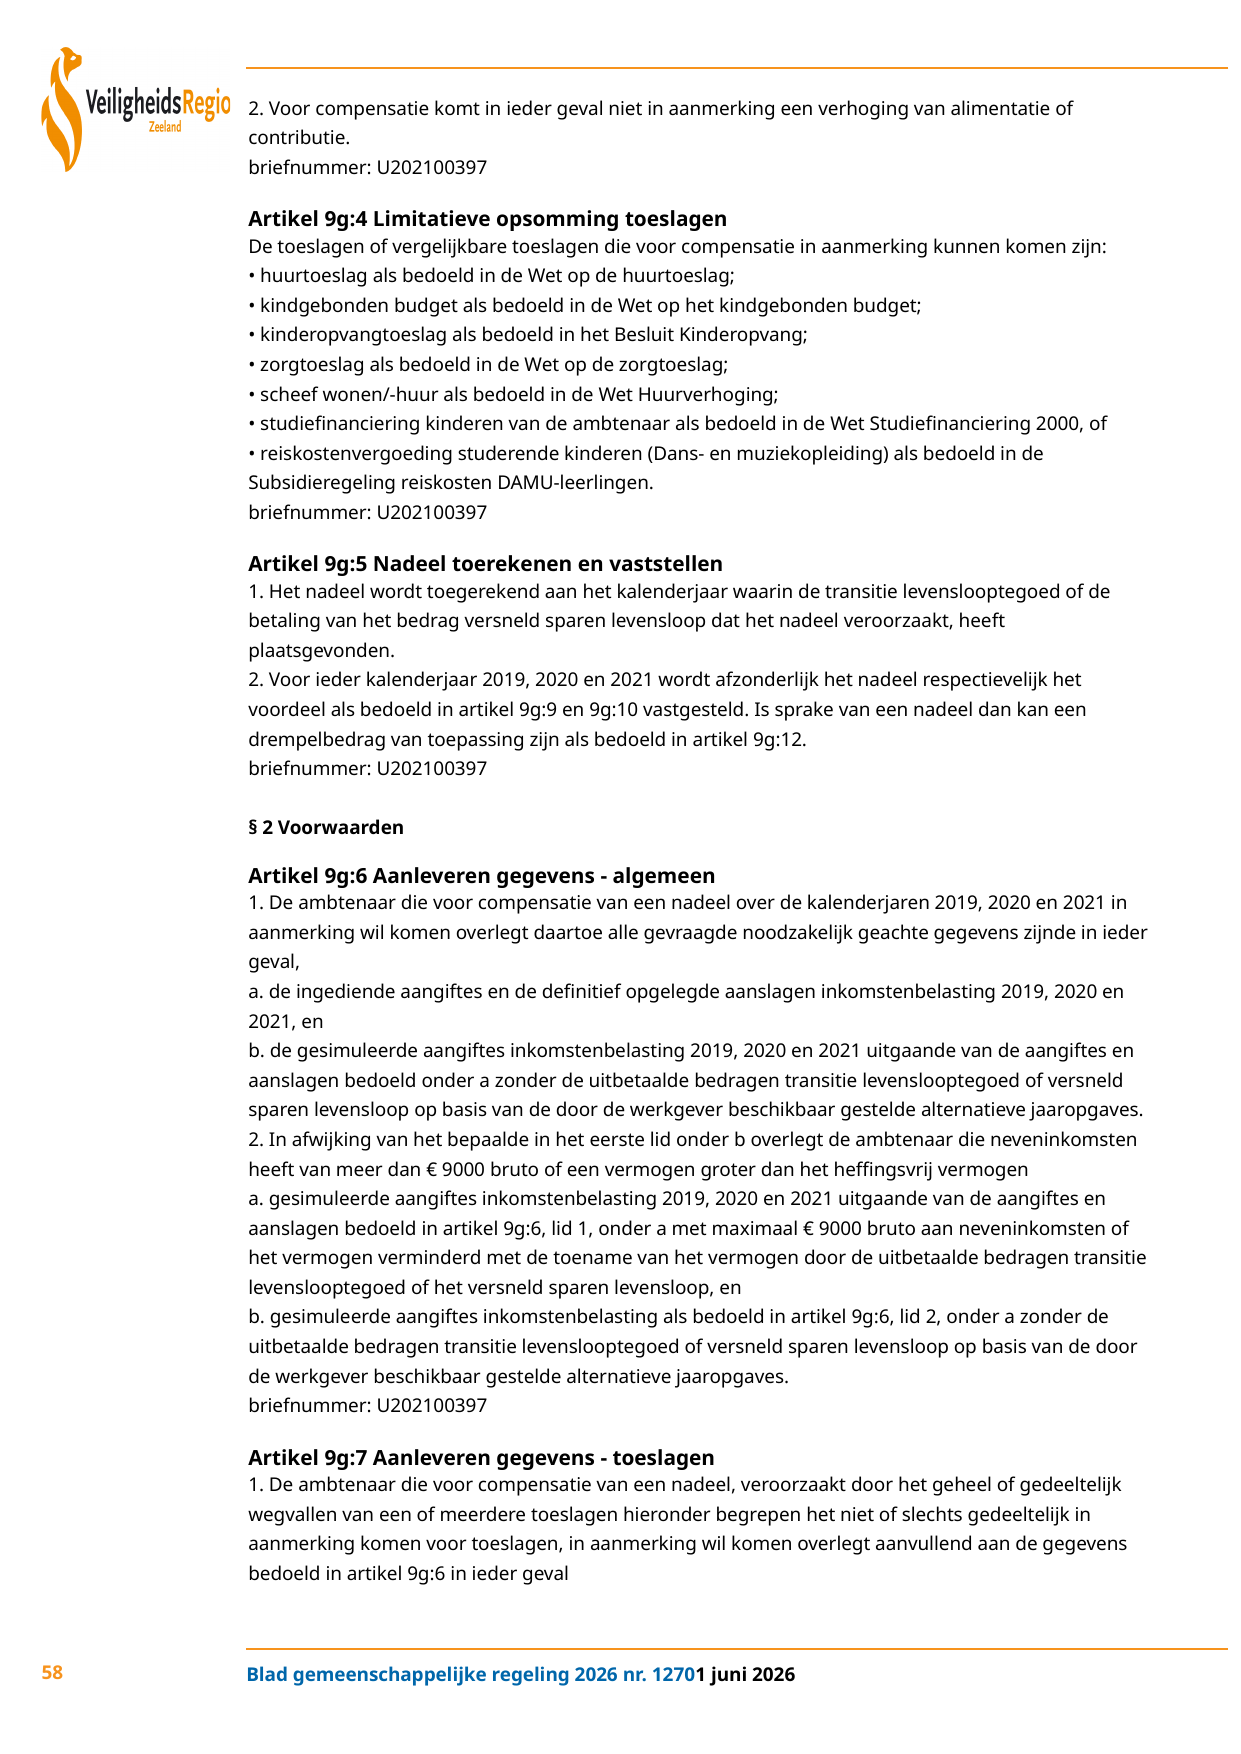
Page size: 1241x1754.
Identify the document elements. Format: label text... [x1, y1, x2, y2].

text a. gesimuleerde aangiftes inkomstenbelasting 2019, 2020 en 2021 uitgaande van de aangiftes en aanslagen bedoeld in artikel 9g:6, lid 1, onder a met maximaal € 9000 bruto aan neveninkomsten of het vermogen verminderd met de toename van het vermogen door de uitbetaalde bedragen transitie levenslooptegoed of het versneld sparen levensloop, en [248, 1185, 1152, 1300]
text • scheef wonen/-huur als bedoeld in de Wet Huurverhoging; [248, 381, 1152, 406]
text • kindgebonden budget als bedoeld in de Wet op het kindgebonden budget; [248, 292, 1152, 318]
text b. de gesimuleerde aangiftes inkomstenbelasting 2019, 2020 en 2021 uitgaande van de aangiftes en aanslagen bedoeld onder a zonder de uitbetaalde bedragen transitie levenslooptegoed of versneld sparen levensloop op basis van de door de werkgever beschikbaar gestelde alternatieve jaaropgaves. [248, 1037, 1152, 1122]
text • reiskostenvergoeding studerende kinderen (Dans- en muziekopleiding) als bedoeld in de Subsidieregeling reiskosten DAMU-leerlingen. [248, 440, 1152, 495]
text 2. In afwijking van het bepaalde in het eerste lid onder b overlegt de ambtenaar die neveninkomsten heeft van meer dan € 9000 bruto of een vermogen groter dan het heffingsvrij vermogen [248, 1126, 1152, 1182]
text 2. Voor ieder kalenderjaar 2019, 2020 en 2021 wordt afzonderlijk het nadeel respectievelijk het voordeel als bedoeld in artikel 9g:9 en 9g:10 vastgesteld. Is sprake van een nadeel dan kan een drempelbedrag van toepassing zijn als bedoeld in artikel 9g:12. [248, 667, 1152, 752]
text 1. Het nadeel wordt toegerekend aan het kalenderjaar waarin de transitie levenslooptegoed of de betaling van het bedrag versneld sparen levensloop dat het nadeel veroorzaakt, heeft plaatsgevonden. [248, 578, 1152, 663]
text briefnummer: U202100397 [248, 755, 1152, 781]
text • kinderopvangtoeslag als bedoeld in het Besluit Kinderopvang; [248, 322, 1152, 347]
text briefnummer: U202100397 [248, 1392, 1152, 1418]
text De toeslagen of vergelijkbare toeslagen die voor compensatie in aanmerking kunnen komen zijn: [248, 233, 1152, 258]
text briefnummer: U202100397 [248, 154, 1152, 180]
text b. gesimuleerde aangiftes inkomstenbelasting als bedoeld in artikel 9g:6, lid 2, onder a zonder de uitbetaalde bedragen transitie levenslooptegoed of versneld sparen levensloop op basis van de door de werkgever beschikbaar gestelde alternatieve jaaropgaves. [248, 1304, 1152, 1389]
text 1. De ambtenaar die voor compensatie van een nadeel over de kalenderjaren 2019, 2020 en 2021 in aanmerking wil komen overlegt daartoe alle gevraagde noodzakelijk geachte gegevens zijnde in ieder geval, [248, 889, 1152, 974]
text Artikel 9g:4 Limitatieve opsomming toeslagen [248, 204, 1152, 233]
text Artikel 9g:6 Aanleveren gegevens - algemeen [248, 861, 1152, 889]
text • zorgtoeslag als bedoeld in de Wet op de zorgtoeslag; [248, 351, 1152, 377]
text • huurtoeslag als bedoeld in de Wet op de huurtoeslag; [248, 262, 1152, 288]
text 2. Voor compensatie komt in ieder geval niet in aanmerking een verhoging van alimentatie of contributie. [248, 95, 1152, 150]
text • studiefinanciering kinderen van de ambtenaar als bedoeld in de Wet Studiefinanciering 2000, of [248, 410, 1152, 436]
text briefnummer: U202100397 [248, 499, 1152, 525]
text Artikel 9g:7 Aanleveren gegevens - toeslagen [248, 1443, 1152, 1471]
text 1. De ambtenaar die voor compensatie van een nadeel, veroorzaakt door het geheel of gedeeltelijk wegvallen van een of meerdere toeslagen hieronder begrepen het niet of slechts gedeeltelijk in aanmerking komen voor toeslagen, in aanmerking wil komen overlegt aanvullend aan de gegevens bedoeld in artikel 9g:6 in ieder geval [248, 1471, 1152, 1586]
picture [41, 47, 231, 172]
text § 2 Voorwaarden [248, 814, 1152, 840]
text a. de ingediende aangiftes en de definitief opgelegde aanslagen inkomstenbelasting 2019, 2020 en 2021, en [248, 978, 1152, 1034]
text Artikel 9g:5 Nadeel toerekenen en vaststellen [248, 549, 1152, 578]
